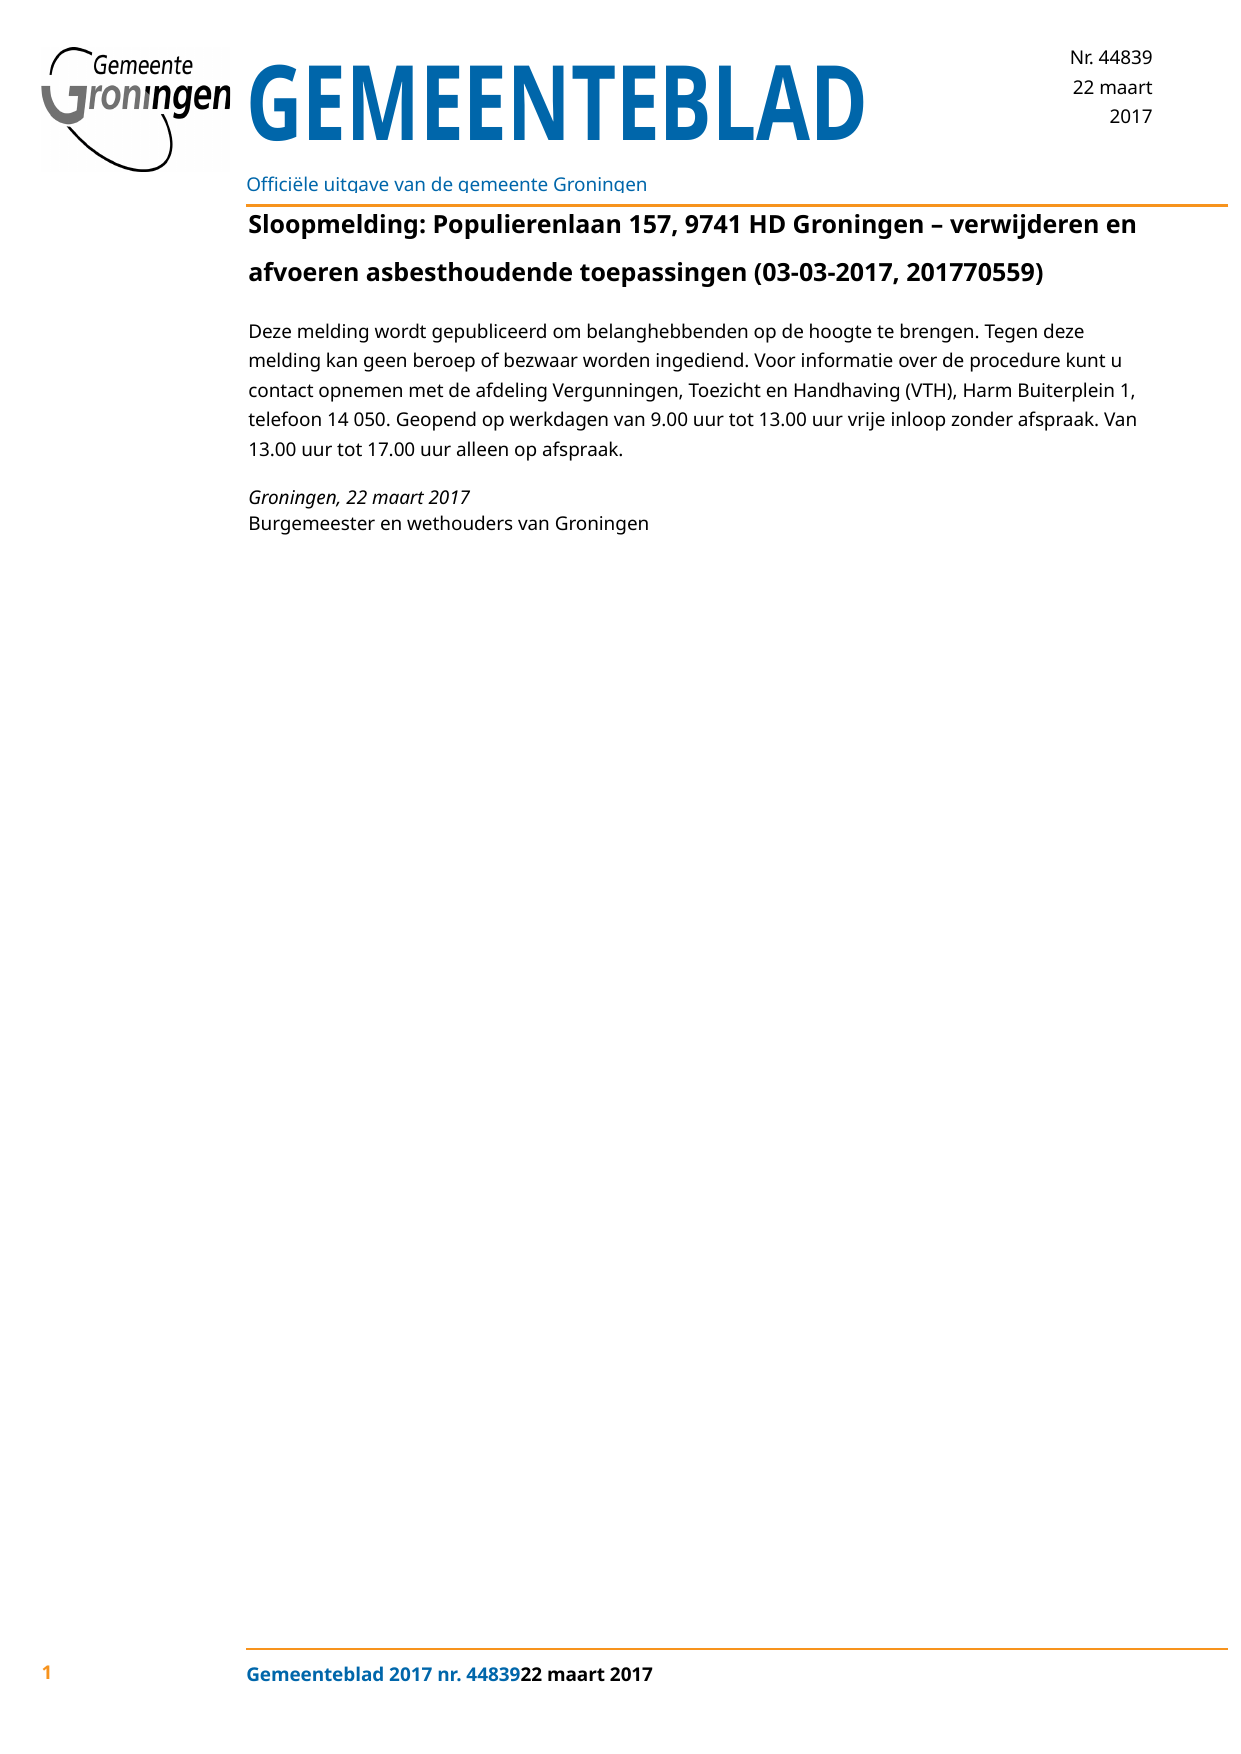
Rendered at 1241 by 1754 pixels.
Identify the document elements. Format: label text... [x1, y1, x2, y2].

text Burgemeester en wethouders van Groningen [248, 510, 1152, 536]
text Deze melding wordt gepubliceerd om belanghebbenden op de hoogte te brengen. Tegen deze melding kan geen beroep of bezwaar worden ingediend. Voor informatie over de procedure kunt u contact opnemen met de afdeling Vergunningen, Toezicht en Handhaving (VTH), Harm Buiterplein 1, telefoon 14 050. Geopend op werkdagen van 9.00 uur tot 13.00 uur vrije inloop zonder afspraak. Van 13.00 uur tot 17.00 uur alleen op afspraak. [248, 318, 1152, 462]
text Sloopmelding: Populierenlaan 157, 9741 HD Groningen – verwijderen en afvoeren asbesthoudende toepassingen (03-03-2017, 201770559) [248, 207, 1152, 288]
text Groningen, 22 maart 2017 [248, 484, 1152, 510]
picture [41, 47, 231, 172]
